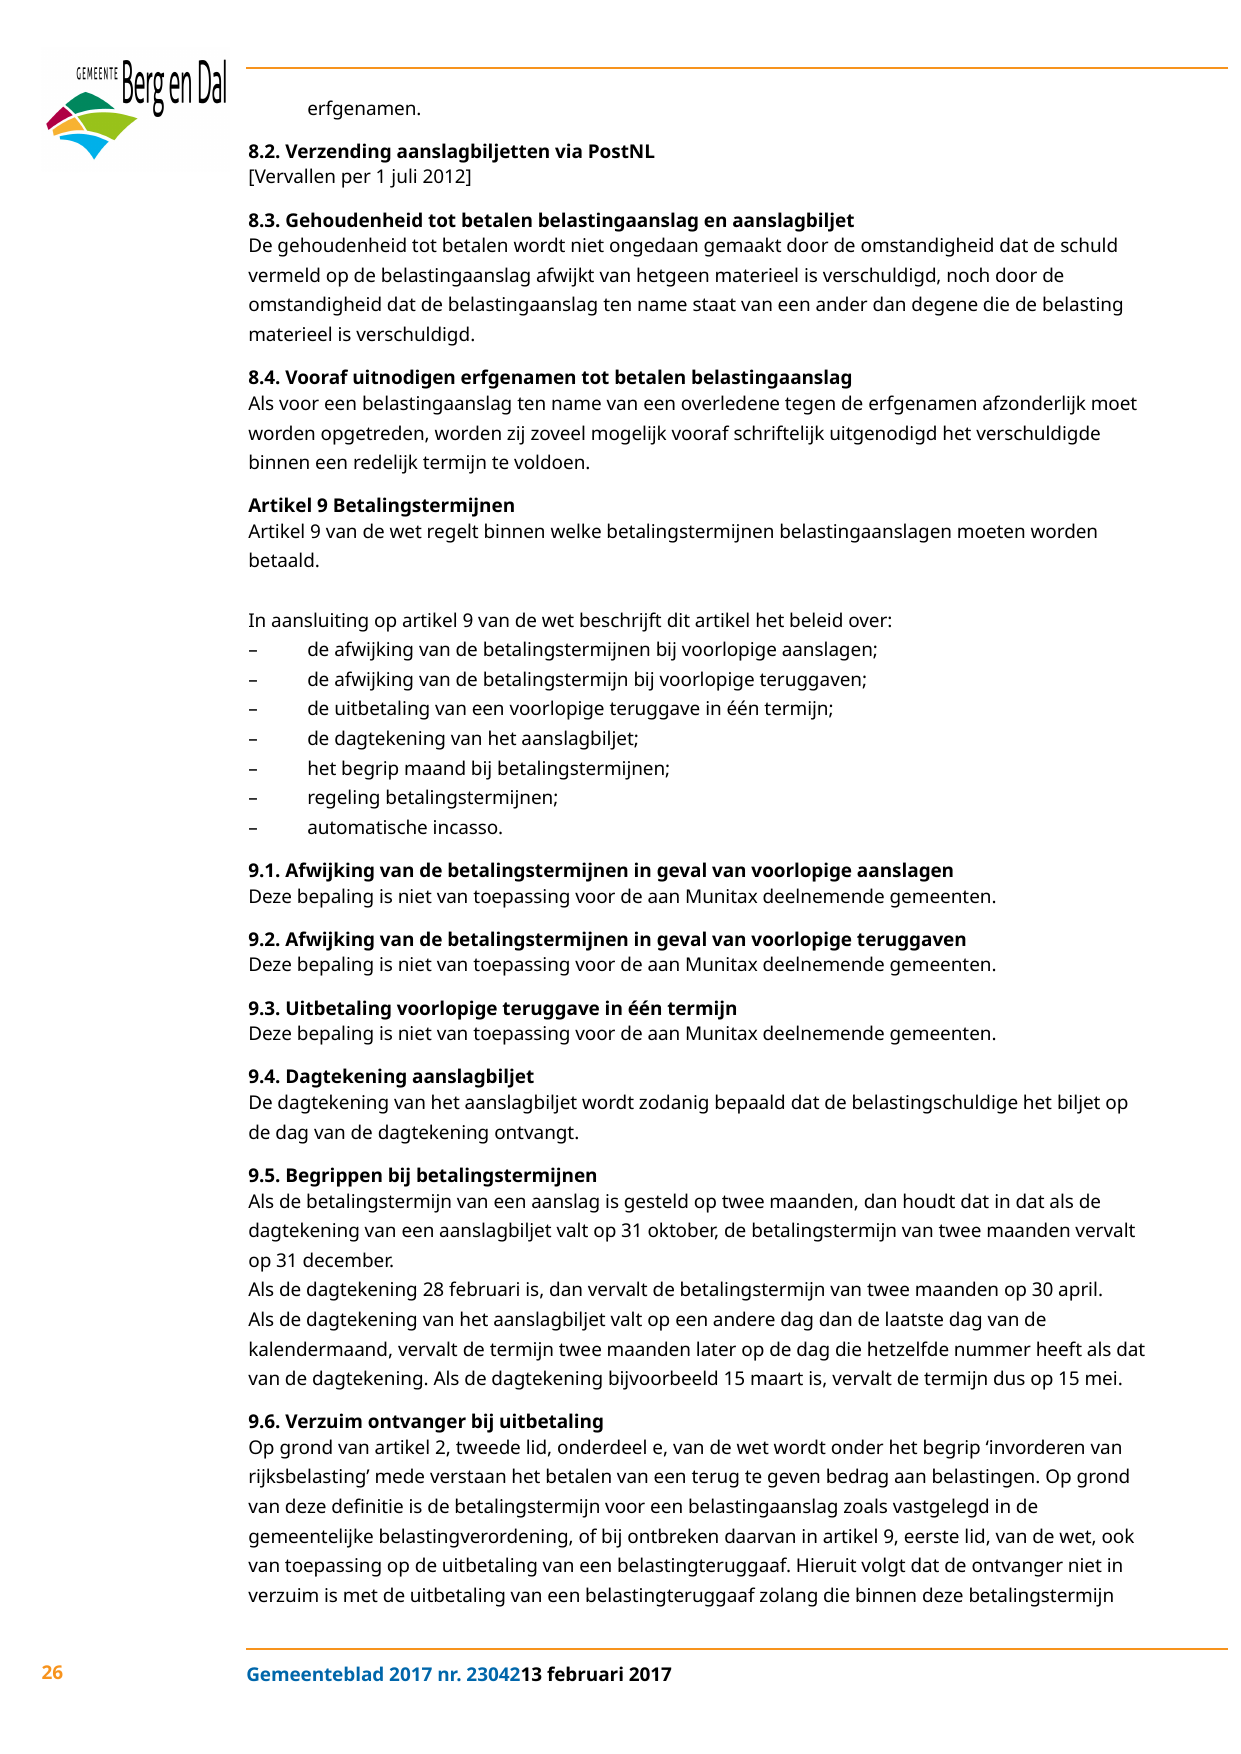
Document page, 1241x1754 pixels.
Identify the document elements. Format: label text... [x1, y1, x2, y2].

text 9.1. Afwijking van de betalingstermijnen in geval van voorlopige aanslagen [248, 857, 1152, 883]
list de afwijking van de betalingstermijnen bij voorlopige aanslagen; [248, 636, 1152, 662]
list de uitbetaling van een voorlopige teruggave in één termijn; [248, 696, 1152, 721]
list erfgenamen. [248, 95, 1152, 121]
text 9.5. Begrippen bij betalingstermijnen [248, 1162, 1152, 1188]
list het begrip maand bij betalingstermijnen; [248, 755, 1152, 781]
text 9.6. Verzuim ontvanger bij uitbetaling [248, 1408, 1152, 1434]
text De gehoudenheid tot betalen wordt niet ongedaan gemaakt door de omstandigheid dat de schuld vermeld op de belastingaanslag afwijkt van hetgeen materieel is verschuldigd, noch door de omstandigheid dat de belastingaanslag ten name staat van een ander dan degene die de belasting materieel is verschuldigd. [248, 232, 1152, 347]
text [Vervallen per 1 juli 2012] [248, 164, 1152, 189]
text 8.3. Gehoudenheid tot betalen belastingaanslag en aanslagbiljet [248, 207, 1152, 232]
text 9.3. Uitbetaling voorlopige teruggave in één termijn [248, 995, 1152, 1021]
text Deze bepaling is niet van toepassing voor de aan Munitax deelnemende gemeenten. [248, 1021, 1152, 1046]
text Als voor een belastingaanslag ten name van een overledene tegen de erfgenamen afzonderlijk moet worden opgetreden, worden zij zoveel mogelijk vooraf schriftelijk uitgenodigd het verschuldigde binnen een redelijk termijn te voldoen. [248, 390, 1152, 475]
list automatische incasso. [248, 814, 1152, 840]
text Artikel 9 van de wet regelt binnen welke betalingstermijnen belastingaanslagen moeten worden betaald. [248, 518, 1152, 573]
text Op grond van artikel 2, tweede lid, onderdeel e, van de wet wordt onder het begrip ‘invorderen van rijksbelasting’ mede verstaan het betalen van een terug te geven bedrag aan belastingen. Op grond van deze definitie is de betalingstermijn voor een belastingaanslag zoals vastgelegd in de gemeentelijke belastingverordening, of bij ontbreken daarvan in artikel 9, eerste lid, van de wet, ook van toepassing op de uitbetaling van een belastingteruggaaf. Hieruit volgt dat de ontvanger niet in verzuim is met de uitbetaling van een belastingteruggaaf zolang die binnen deze betalingstermijn [248, 1434, 1152, 1608]
text 8.4. Vooraf uitnodigen erfgenamen tot betalen belastingaanslag [248, 364, 1152, 390]
picture [41, 47, 231, 172]
list regeling betalingstermijnen; [248, 784, 1152, 810]
text Deze bepaling is niet van toepassing voor de aan Munitax deelnemende gemeenten. [248, 952, 1152, 977]
text 9.2. Afwijking van de betalingstermijnen in geval van voorlopige teruggaven [248, 926, 1152, 952]
text Als de betalingstermijn van een aanslag is gesteld op twee maanden, dan houdt dat in dat als de dagtekening van een aanslagbiljet valt op 31 oktober, de betalingstermijn van twee maanden vervalt op 31 december. [248, 1188, 1152, 1273]
text 8.2. Verzending aanslagbiljetten via PostNL [248, 138, 1152, 164]
text Als de dagtekening van het aanslagbiljet valt op een andere dag dan de laatste dag van de kalendermaand, vervalt de termijn twee maanden later op de dag die hetzelfde nummer heeft als dat van de dagtekening. Als de dagtekening bijvoorbeeld 15 maart is, vervalt de termijn dus op 15 mei. [248, 1306, 1152, 1391]
text 9.4. Dagtekening aanslagbiljet [248, 1064, 1152, 1089]
text Als de dagtekening 28 februari is, dan vervalt de betalingstermijn van twee maanden op 30 april. [248, 1277, 1152, 1302]
text Artikel 9 Betalingstermijnen [248, 492, 1152, 518]
list de afwijking van de betalingstermijn bij voorlopige teruggaven; [248, 666, 1152, 692]
text Deze bepaling is niet van toepassing voor de aan Munitax deelnemende gemeenten. [248, 883, 1152, 908]
text De dagtekening van het aanslagbiljet wordt zodanig bepaald dat de belastingschuldige het biljet op de dag van de dagtekening ontvangt. [248, 1089, 1152, 1145]
text In aansluiting op artikel 9 van de wet beschrijft dit artikel het beleid over: [248, 607, 1152, 633]
list de dagtekening van het aanslagbiljet; [248, 725, 1152, 751]
